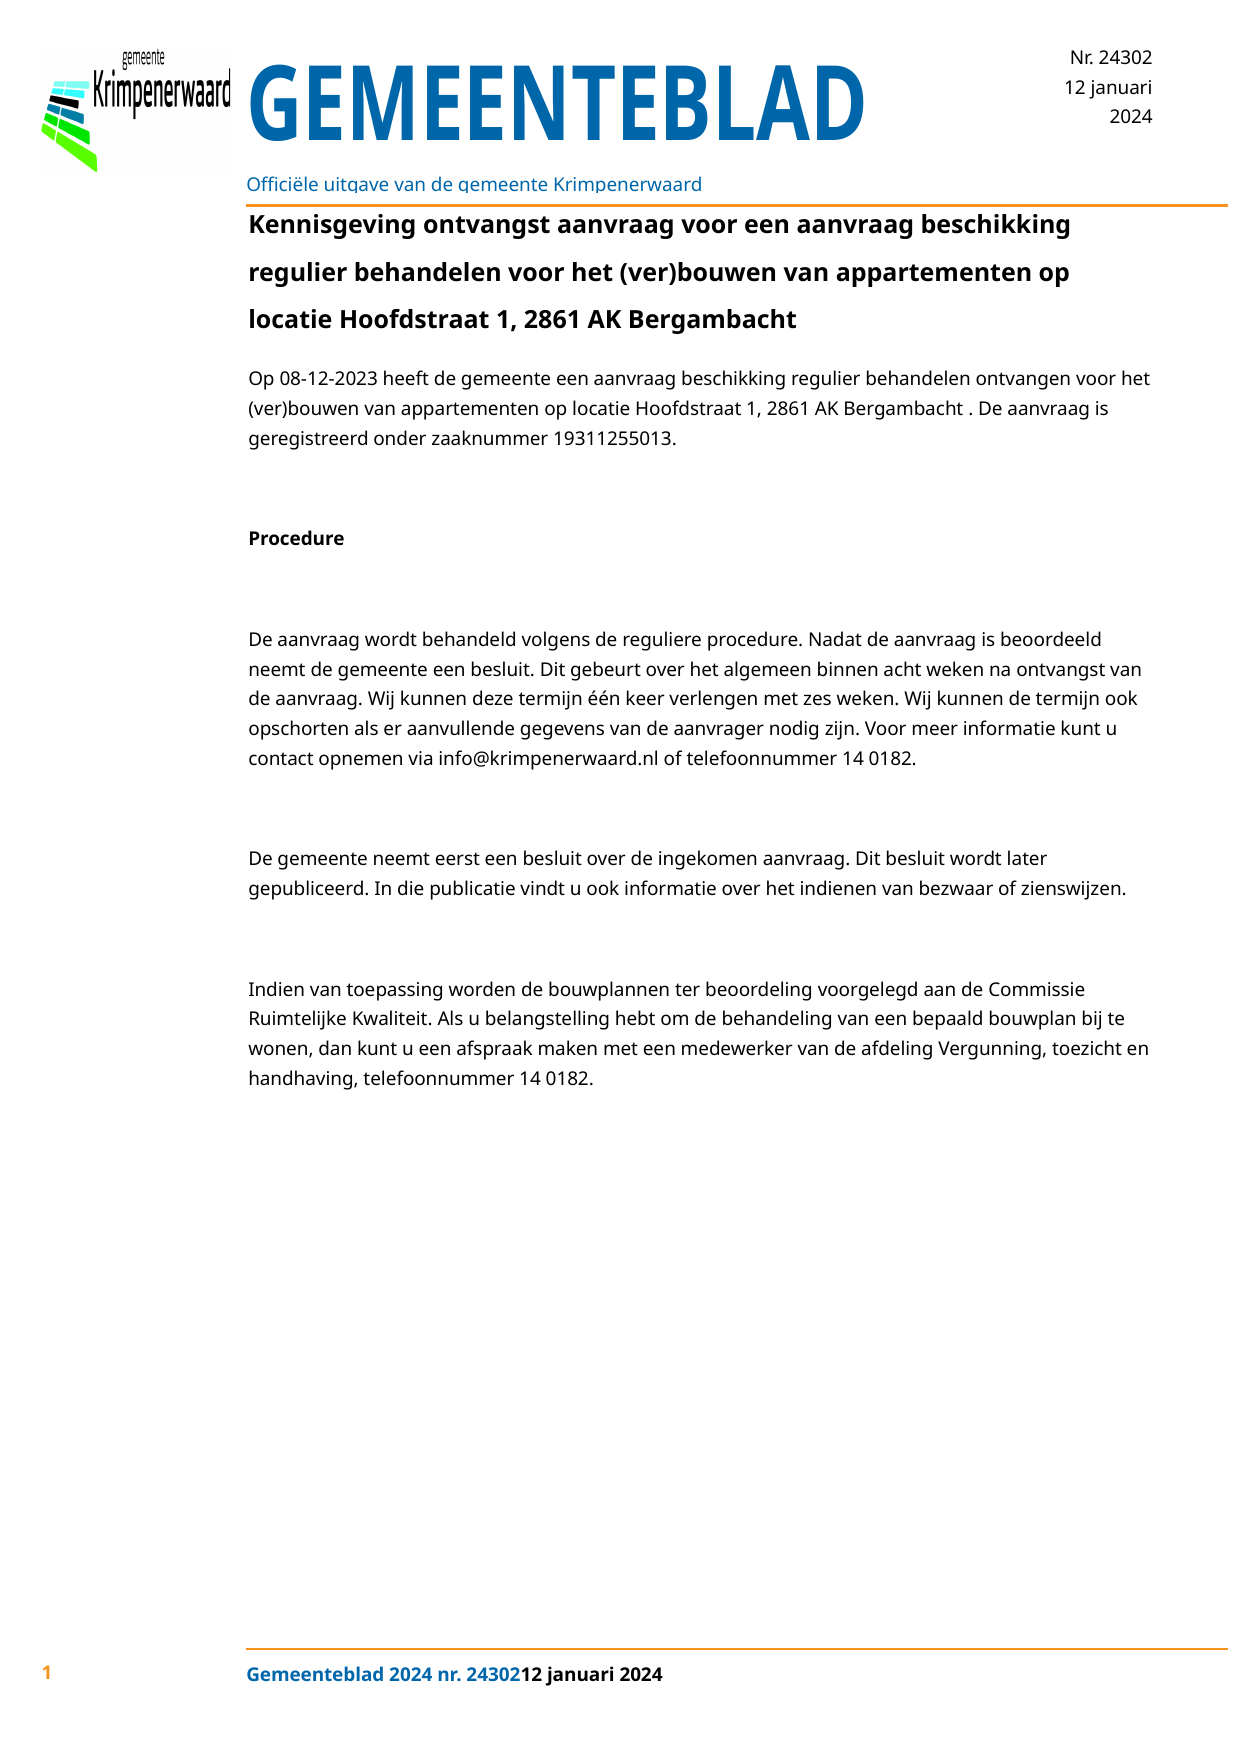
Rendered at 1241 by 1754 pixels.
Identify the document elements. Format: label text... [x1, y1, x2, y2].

text De aanvraag wordt behandeld volgens de reguliere procedure. Nadat de aanvraag is beoordeeld neemt de gemeente een besluit. Dit gebeurt over het algemeen binnen acht weken na ontvangst van de aanvraag. Wij kunnen deze termijn één keer verlengen met zes weken. Wij kunnen de termijn ook opschorten als er aanvullende gegevens van de aanvrager nodig zijn. Voor meer informatie kunt u contact opnemen via info@krimpenerwaard.nl of telefoonnummer 14 0182. [248, 626, 1152, 770]
picture [41, 47, 231, 172]
text Indien van toepassing worden de bouwplannen ter beoordeling voorgelegd aan de Commissie Ruimtelijke Kwaliteit. Als u belangstelling hebt om de behandeling van een bepaald bouwplan bij te wonen, dan kunt u een afspraak maken met een medewerker van de afdeling Vergunning, toezicht en handhaving, telefoonnummer 14 0182. [248, 976, 1152, 1090]
text Kennisgeving ontvangst aanvraag voor een aanvraag beschikking regulier behandelen voor het (ver)bouwen van appartementen op locatie Hoofdstraat 1, 2861 AK Bergambacht [248, 207, 1152, 336]
text Procedure [248, 526, 1152, 551]
text De gemeente neemt eerst een besluit over de ingekomen aanvraag. Dit besluit wordt later gepubliceerd. In die publicatie vindt u ook informatie over het indienen van bezwaar of zienswijzen. [248, 846, 1152, 901]
text Op 08-12-2023 heeft de gemeente een aanvraag beschikking regulier behandelen ontvangen voor het (ver)bouwen van appartementen op locatie Hoofdstraat 1, 2861 AK Bergambacht . De aanvraag is geregistreerd onder zaaknummer 19311255013. [248, 366, 1152, 450]
